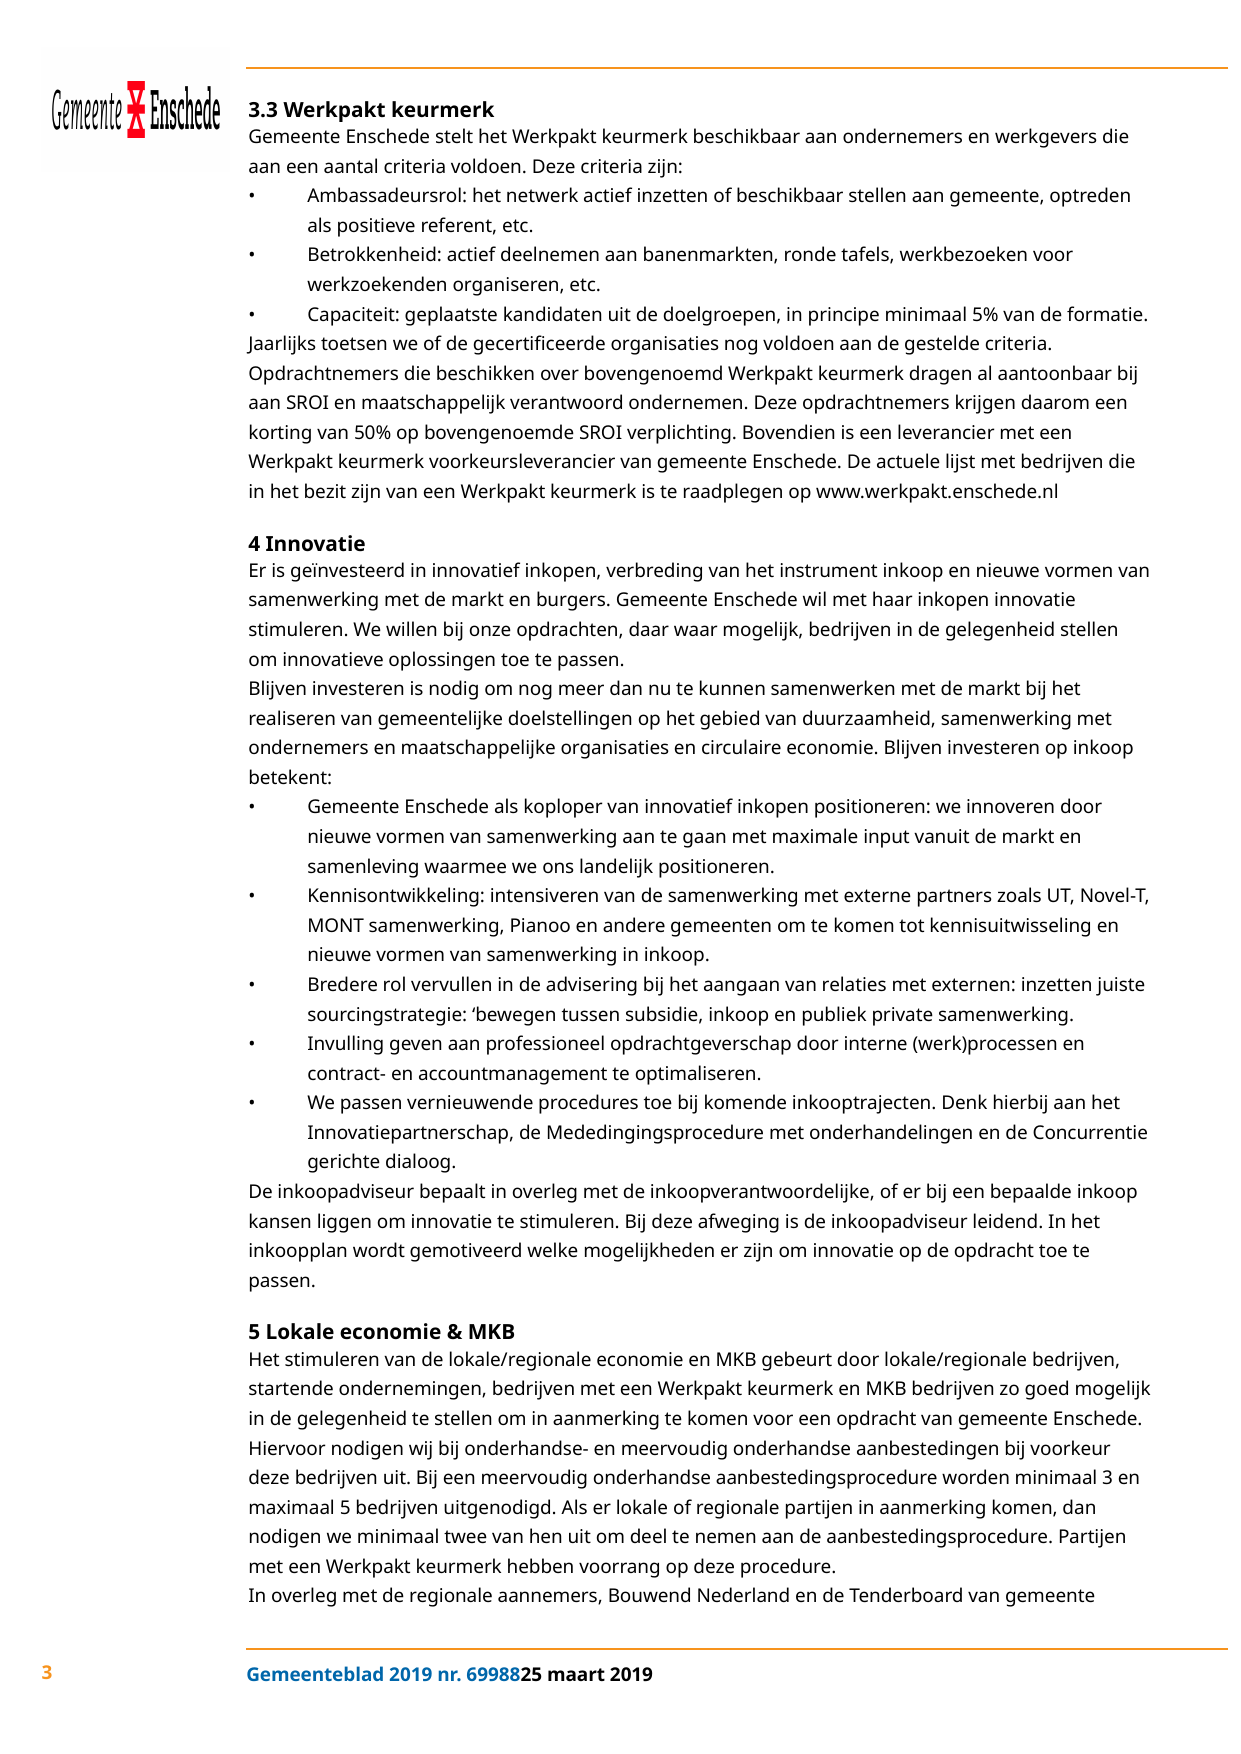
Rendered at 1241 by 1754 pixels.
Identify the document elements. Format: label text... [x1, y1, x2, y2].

text Gemeente Enschede stelt het Werkpakt keurmerk beschikbaar aan ondernemers en werkgevers die aan een aantal criteria voldoen. Deze criteria zijn: [248, 123, 1152, 178]
list We passen vernieuwende procedures toe bij komende inkooptrajecten. Denk hierbij aan het Innovatiepartnerschap, de Mededingingsprocedure met onderhandelingen en de Concurrentie gerichte dialoog. [248, 1089, 1152, 1174]
text Jaarlijks toetsen we of de gecertificeerde organisaties nog voldoen aan de gestelde criteria. Opdrachtnemers die beschikken over bovengenoemd Werkpakt keurmerk dragen al aantoonbaar bij aan SROI en maatschappelijk verantwoord ondernemen. Deze opdrachtnemers krijgen daarom een korting van 50% op bovengenoemde SROI verplichting. Bovendien is een leverancier met een Werkpakt keurmerk voorkeursleverancier van gemeente Enschede. De actuele lijst met bedrijven die in het bezit zijn van een Werkpakt keurmerk is te raadplegen op www.werkpakt.enschede.nl [248, 330, 1152, 504]
text 5 Lokale economie & MKB [248, 1317, 1152, 1346]
list Betrokkenheid: actief deelnemen aan banenmarkten, ronde tafels, werkbezoeken voor werkzoekenden organiseren, etc. [248, 242, 1152, 297]
list Capaciteit: geplaatste kandidaten uit de doelgroepen, in principe minimaal 5% van de formatie. [248, 301, 1152, 326]
text Blijven investeren is nodig om nog meer dan nu te kunnen samenwerken met de markt bij het realiseren van gemeentelijke doelstellingen op het gebied van duurzaamheid, samenwerking met ondernemers en maatschappelijke organisaties en circulaire economie. Blijven investeren op inkoop betekent: [248, 675, 1152, 790]
text De inkoopadviseur bepaalt in overleg met de inkoopverantwoordelijke, of er bij een bepaalde inkoop kansen liggen om innovatie te stimuleren. Bij deze afweging is de inkoopadviseur leidend. In het inkoopplan wordt gemotiveerd welke mogelijkheden er zijn om innovatie op de opdracht toe te passen. [248, 1178, 1152, 1293]
text Het stimuleren van de lokale/regionale economie en MKB gebeurt door lokale/regionale bedrijven, startende ondernemingen, bedrijven met een Werkpakt keurmerk en MKB bedrijven zo goed mogelijk in de gelegenheid te stellen om in aanmerking te komen voor een opdracht van gemeente Enschede. Hiervoor nodigen wij bij onderhandse- en meervoudig onderhandse aanbestedingen bij voorkeur deze bedrijven uit. Bij een meervoudig onderhandse aanbestedingsprocedure worden minimaal 3 en maximaal 5 bedrijven uitgenodigd. Als er lokale of regionale partijen in aanmerking komen, dan nodigen we minimaal twee van hen uit om deel te nemen aan de aanbestedingsprocedure. Partijen met een Werkpakt keurmerk hebben voorrang op deze procedure. [248, 1346, 1152, 1579]
list Kennisontwikkeling: intensiveren van de samenwerking met externe partners zoals UT, Novel-T, MONT samenwerking, Pianoo en andere gemeenten om te komen tot kennisuitwisseling en nieuwe vormen van samenwerking in inkoop. [248, 882, 1152, 967]
text 3.3 Werkpakt keurmerk [248, 95, 1152, 123]
list Invulling geven aan professioneel opdrachtgeverschap door interne (werk)processen en contract- en accountmanagement te optimaliseren. [248, 1030, 1152, 1086]
list Ambassadeursrol: het netwerk actief inzetten of beschikbaar stellen aan gemeente, optreden als positieve referent, etc. [248, 182, 1152, 238]
list Gemeente Enschede als koploper van innovatief inkopen positioneren: we innoveren door nieuwe vormen van samenwerking aan te gaan met maximale input vanuit de markt en samenleving waarmee we ons landelijk positioneren. [248, 794, 1152, 879]
text 4 Innovatie [248, 529, 1152, 557]
text In overleg met de regionale aannemers, Bouwend Nederland en de Tenderboard van gemeente [248, 1583, 1152, 1608]
picture [41, 47, 231, 172]
text Er is geïnvesteerd in innovatief inkopen, verbreding van het instrument inkoop en nieuwe vormen van samenwerking met de markt en burgers. Gemeente Enschede wil met haar inkopen innovatie stimuleren. We willen bij onze opdrachten, daar waar mogelijk, bedrijven in de gelegenheid stellen om innovatieve oplossingen toe te passen. [248, 557, 1152, 672]
list Bredere rol vervullen in de advisering bij het aangaan van relaties met externen: inzetten juiste sourcingstrategie: ‘bewegen tussen subsidie, inkoop en publiek private samenwerking. [248, 971, 1152, 1027]
